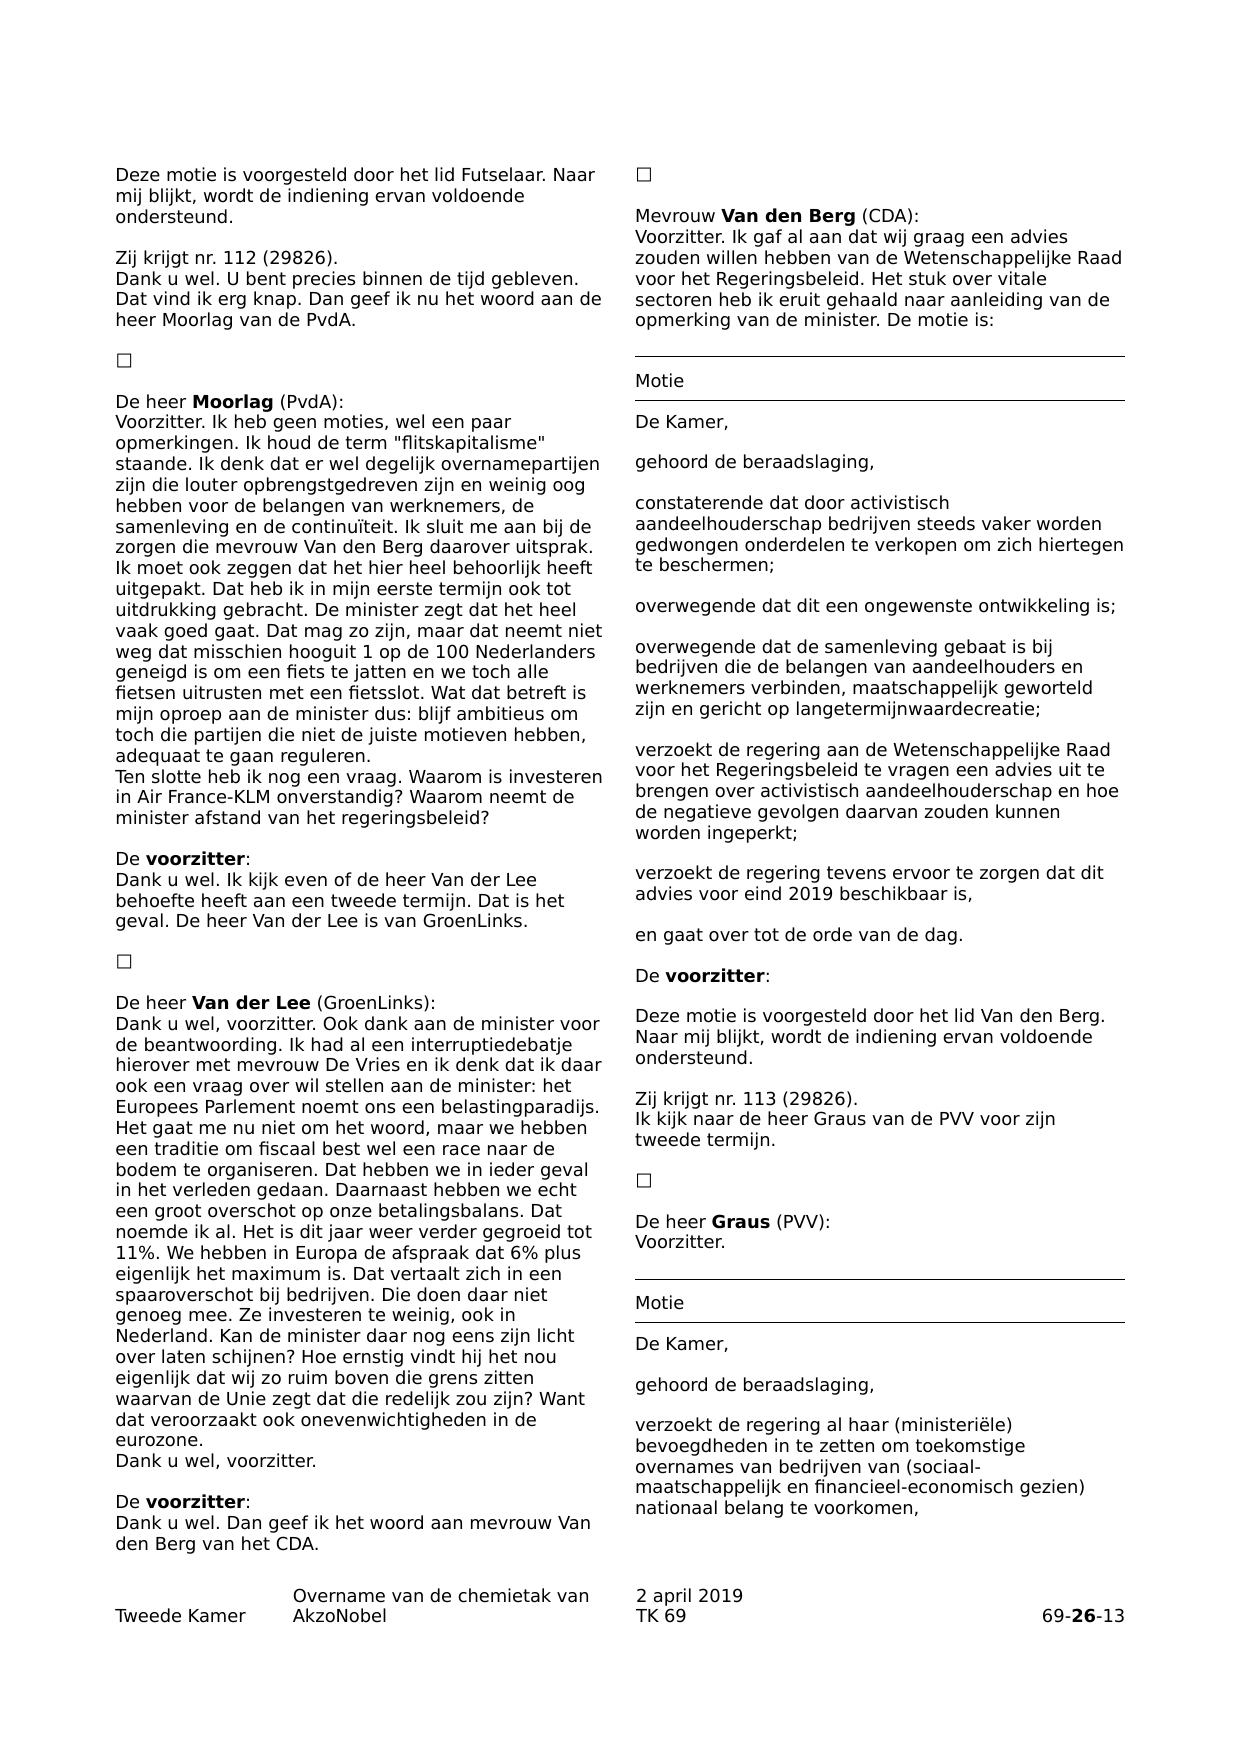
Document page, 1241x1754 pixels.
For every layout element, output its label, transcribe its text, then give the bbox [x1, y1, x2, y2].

text De voorzitter: [115, 849, 605, 869]
text De heer Van der Lee (GroenLinks): [115, 993, 605, 1013]
text ⬜ [115, 952, 605, 973]
text Deze motie is voorgesteld door het lid Van den Berg. Naar mij blijkt, wordt de indiening ervan voldoende ondersteund. [635, 1006, 1125, 1068]
text Motie [635, 1293, 1125, 1314]
text Voorzitter. [635, 1232, 1125, 1253]
text De Kamer, [635, 412, 1125, 432]
text Dank u wel. Dan geef ik het woord aan mevrouw Van den Berg van het CDA. [115, 1513, 605, 1554]
text De voorzitter: [635, 965, 1125, 986]
text Ten slotte heb ik nog een vraag. Waarom is investeren in Air France-KLM onverstandig? Waarom neemt de minister afstand van het regeringsbeleid? [115, 766, 605, 829]
text Dank u wel. U bent precies binnen de tijd gebleven. Dat vind ik erg knap. Dan geef ik nu het woord aan de heer Moorlag van de PvdA. [115, 268, 605, 331]
text verzoekt de regering tevens ervoor te zorgen dat dit advies voor eind 2019 beschikbaar is, [635, 863, 1125, 905]
text Ik moet ook zeggen dat het hier heel behoorlijk heeft uitgepakt. Dat heb ik in mijn eerste termijn ook tot uitdrukking gebracht. De minister zegt dat het heel vaak goed gaat. Dat mag zo zijn, maar dat neemt niet weg dat misschien hooguit 1 op de 100 Nederlanders geneigd is om een fiets te jatten en we toch alle fietsen uitrusten met een fietsslot. Wat dat betreft is mijn oproep aan de minister dus: blijf ambitieus om toch die partijen die niet de juiste motieven hebben, adequaat te gaan reguleren. [115, 558, 605, 766]
text ⬜ [635, 1171, 1125, 1191]
text overwegende dat dit een ongewenste ontwikkeling is; [635, 596, 1125, 617]
text verzoekt de regering al haar (ministeriële) bevoegdheden in te zetten om toekomstige overnames van bedrijven van (sociaal-maatschappelijk en financieel-economisch gezien) nationaal belang te voorkomen, [635, 1415, 1125, 1519]
text overwegende dat de samenleving gebaat is bij bedrijven die de belangen van aandeelhouders en werknemers verbinden, maatschappelijk geworteld zijn en gericht op langetermijnwaardecreatie; [635, 637, 1125, 719]
text De Kamer, [635, 1334, 1125, 1354]
text Mevrouw Van den Berg (CDA): [635, 206, 1125, 227]
text gehoord de beraadslaging, [635, 452, 1125, 473]
text Ik kijk naar de heer Graus van de PVV voor zijn tweede termijn. [635, 1109, 1125, 1151]
text Dank u wel, voorzitter. Ook dank aan de minister voor de beantwoording. Ik had al een interruptiedebatje hierover met mevrouw De Vries en ik denk dat ik daar ook een vraag over wil stellen aan de minister: het Europees Parlement noemt ons een belastingparadijs. Het gaat me nu niet om het woord, maar we hebben een traditie om fiscaal best wel een race naar de bodem te organiseren. Dat hebben we in ieder geval in het verleden gedaan. Daarnaast hebben we echt een groot overschot op onze betalingsbalans. Dat noemde ik al. Het is dit jaar weer verder gegroeid tot 11%. We hebben in Europa de afspraak dat 6% plus eigenlijk het maximum is. Dat vertaalt zich in een spaaroverschot bij bedrijven. Die doen daar niet genoeg mee. Ze investeren te weinig, ook in Nederland. Kan de minister daar nog eens zijn licht over laten schijnen? Hoe ernstig vindt hij het nou eigenlijk dat wij zo ruim boven die grens zitten waarvan de Unie zegt dat die redelijk zou zijn? Want dat veroorzaakt ook onevenwichtigheden in de eurozone. [115, 1013, 605, 1451]
text constaterende dat door activistisch aandeelhouderschap bedrijven steeds vaker worden gedwongen onderdelen te verkopen om zich hiertegen te beschermen; [635, 493, 1125, 576]
text Zij krijgt nr. 112 (29826). [115, 247, 605, 268]
text Dank u wel, voorzitter. [115, 1451, 605, 1472]
text Motie [635, 371, 1125, 392]
text gehoord de beraadslaging, [635, 1374, 1125, 1395]
text Dank u wel. Ik kijk even of de heer Van der Lee behoefte heeft aan een tweede termijn. Dat is het geval. De heer Van der Lee is van GroenLinks. [115, 869, 605, 932]
text De voorzitter: [115, 1492, 605, 1513]
text De heer Moorlag (PvdA): [115, 391, 605, 412]
text ⬜ [635, 165, 1125, 186]
text Voorzitter. Ik heb geen moties, wel een paar opmerkingen. Ik houd de term "flitskapitalisme" staande. Ik denk dat er wel degelijk overnamepartijen zijn die louter opbrengstgedreven zijn en weinig oog hebben voor de belangen van werknemers, de samenleving en de continuïteit. Ik sluit me aan bij de zorgen die mevrouw Van den Berg daarover uitsprak. [115, 412, 605, 558]
text verzoekt de regering aan de Wetenschappelijke Raad voor het Regeringsbeleid te vragen een advies uit te brengen over activistisch aandeelhouderschap en hoe de negatieve gevolgen daarvan zouden kunnen worden ingeperkt; [635, 739, 1125, 843]
text Voorzitter. Ik gaf al aan dat wij graag een advies zouden willen hebben van de Wetenschappelijke Raad voor het Regeringsbeleid. Het stuk over vitale sectoren heb ik eruit gehaald naar aanleiding van de opmerking van de minister. De motie is: [635, 227, 1125, 331]
text en gaat over tot de orde van de dag. [635, 925, 1125, 945]
text Deze motie is voorgesteld door het lid Futselaar. Naar mij blijkt, wordt de indiening ervan voldoende ondersteund. [115, 165, 605, 227]
text ⬜ [115, 351, 605, 371]
text Zij krijgt nr. 113 (29826). [635, 1088, 1125, 1109]
text De heer Graus (PVV): [635, 1211, 1125, 1232]
